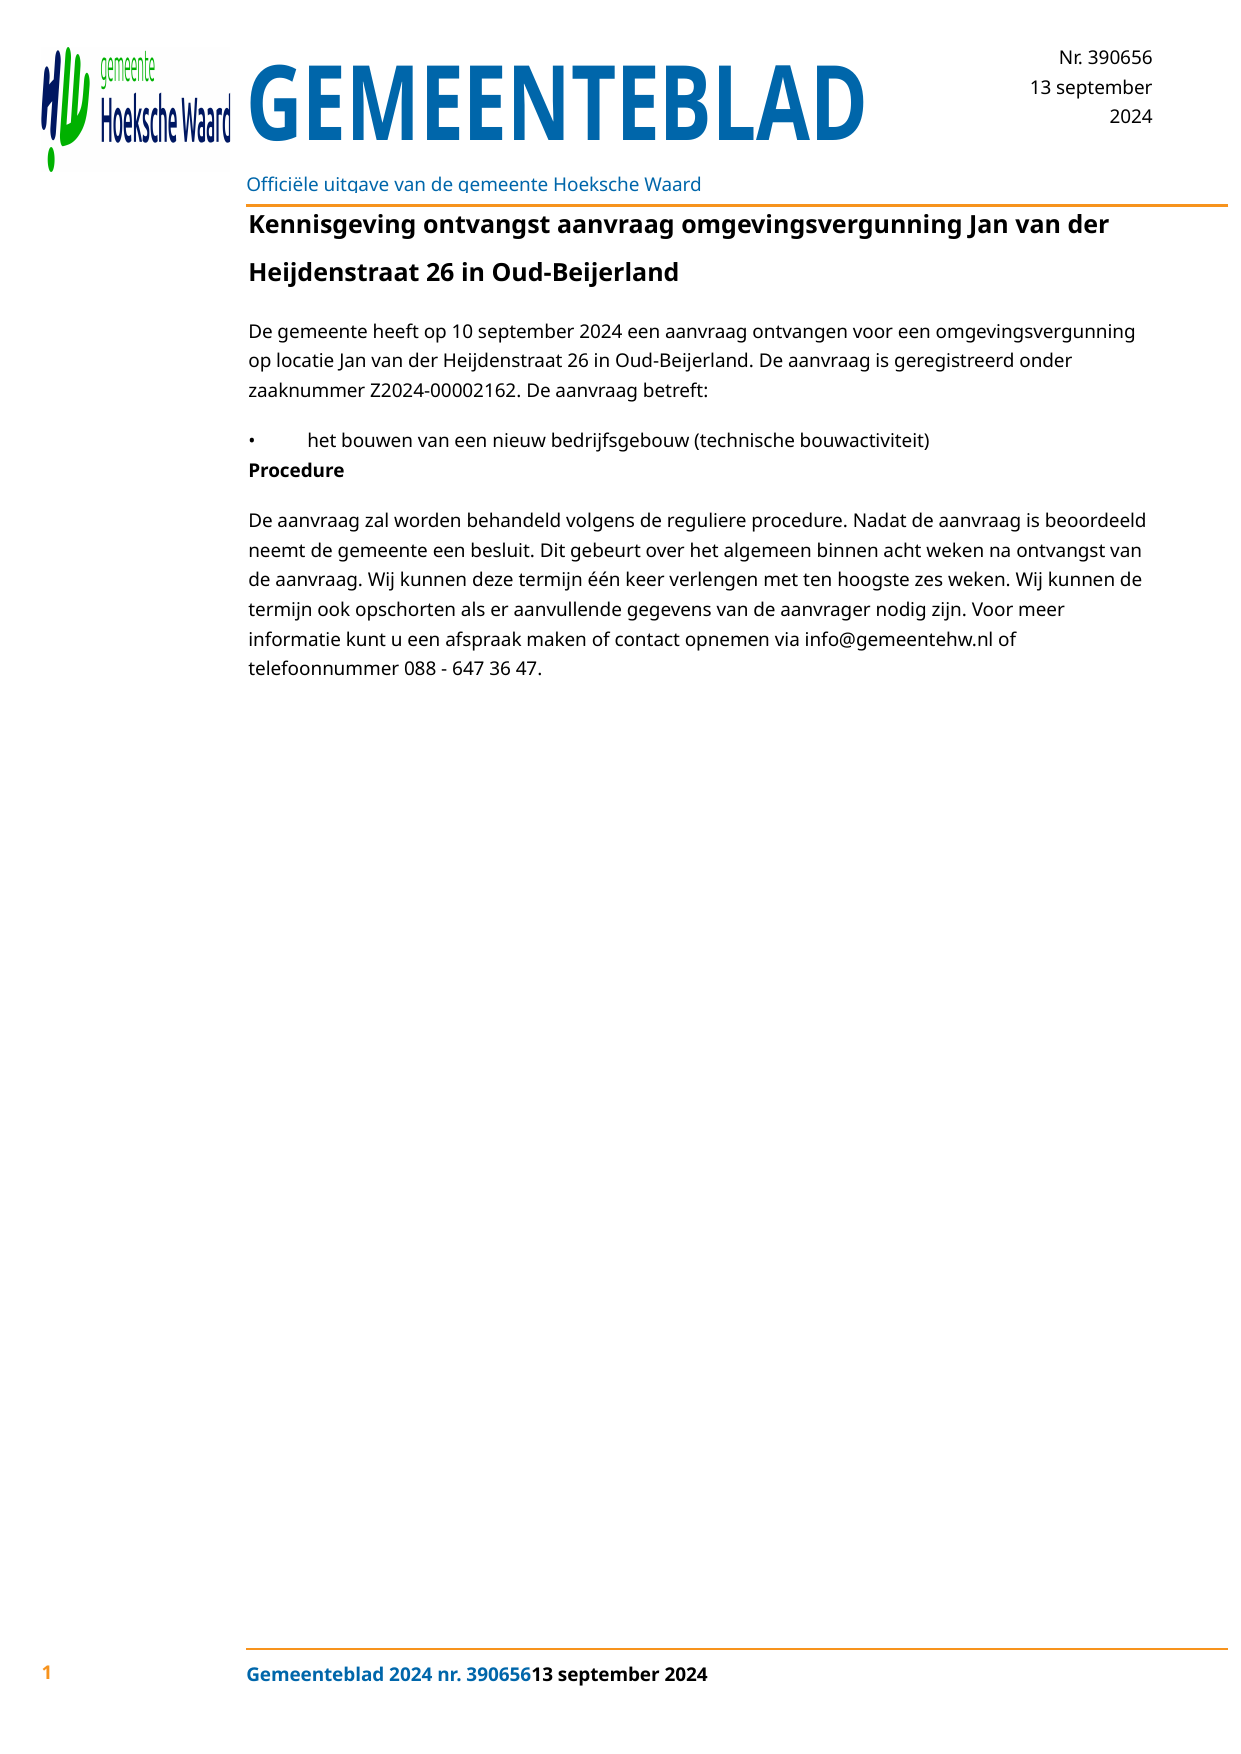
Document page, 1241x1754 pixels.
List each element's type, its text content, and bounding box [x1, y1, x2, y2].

list het bouwen van een nieuw bedrijfsgebouw (technische bouwactiviteit) [248, 427, 1152, 453]
text De aanvraag zal worden behandeld volgens de reguliere procedure. Nadat de aanvraag is beoordeeld neemt de gemeente een besluit. Dit gebeurt over het algemeen binnen acht weken na ontvangst van de aanvraag. Wij kunnen deze termijn één keer verlengen met ten hoogste zes weken. Wij kunnen de termijn ook opschorten als er aanvullende gegevens van de aanvrager nodig zijn. Voor meer informatie kunt u een afspraak maken of contact opnemen via info@gemeentehw.nl of telefoonnummer 088 - 647 36 47. [248, 507, 1152, 681]
picture [41, 47, 231, 172]
text Kennisgeving ontvangst aanvraag omgevingsvergunning Jan van der Heijdenstraat 26 in Oud-Beijerland [248, 207, 1152, 288]
text De gemeente heeft op 10 september 2024 een aanvraag ontvangen voor een omgevingsvergunning op locatie Jan van der Heijdenstraat 26 in Oud-Beijerland. De aanvraag is geregistreerd onder zaaknummer Z2024-00002162. De aanvraag betreft: [248, 318, 1152, 403]
text Procedure [248, 457, 1152, 483]
